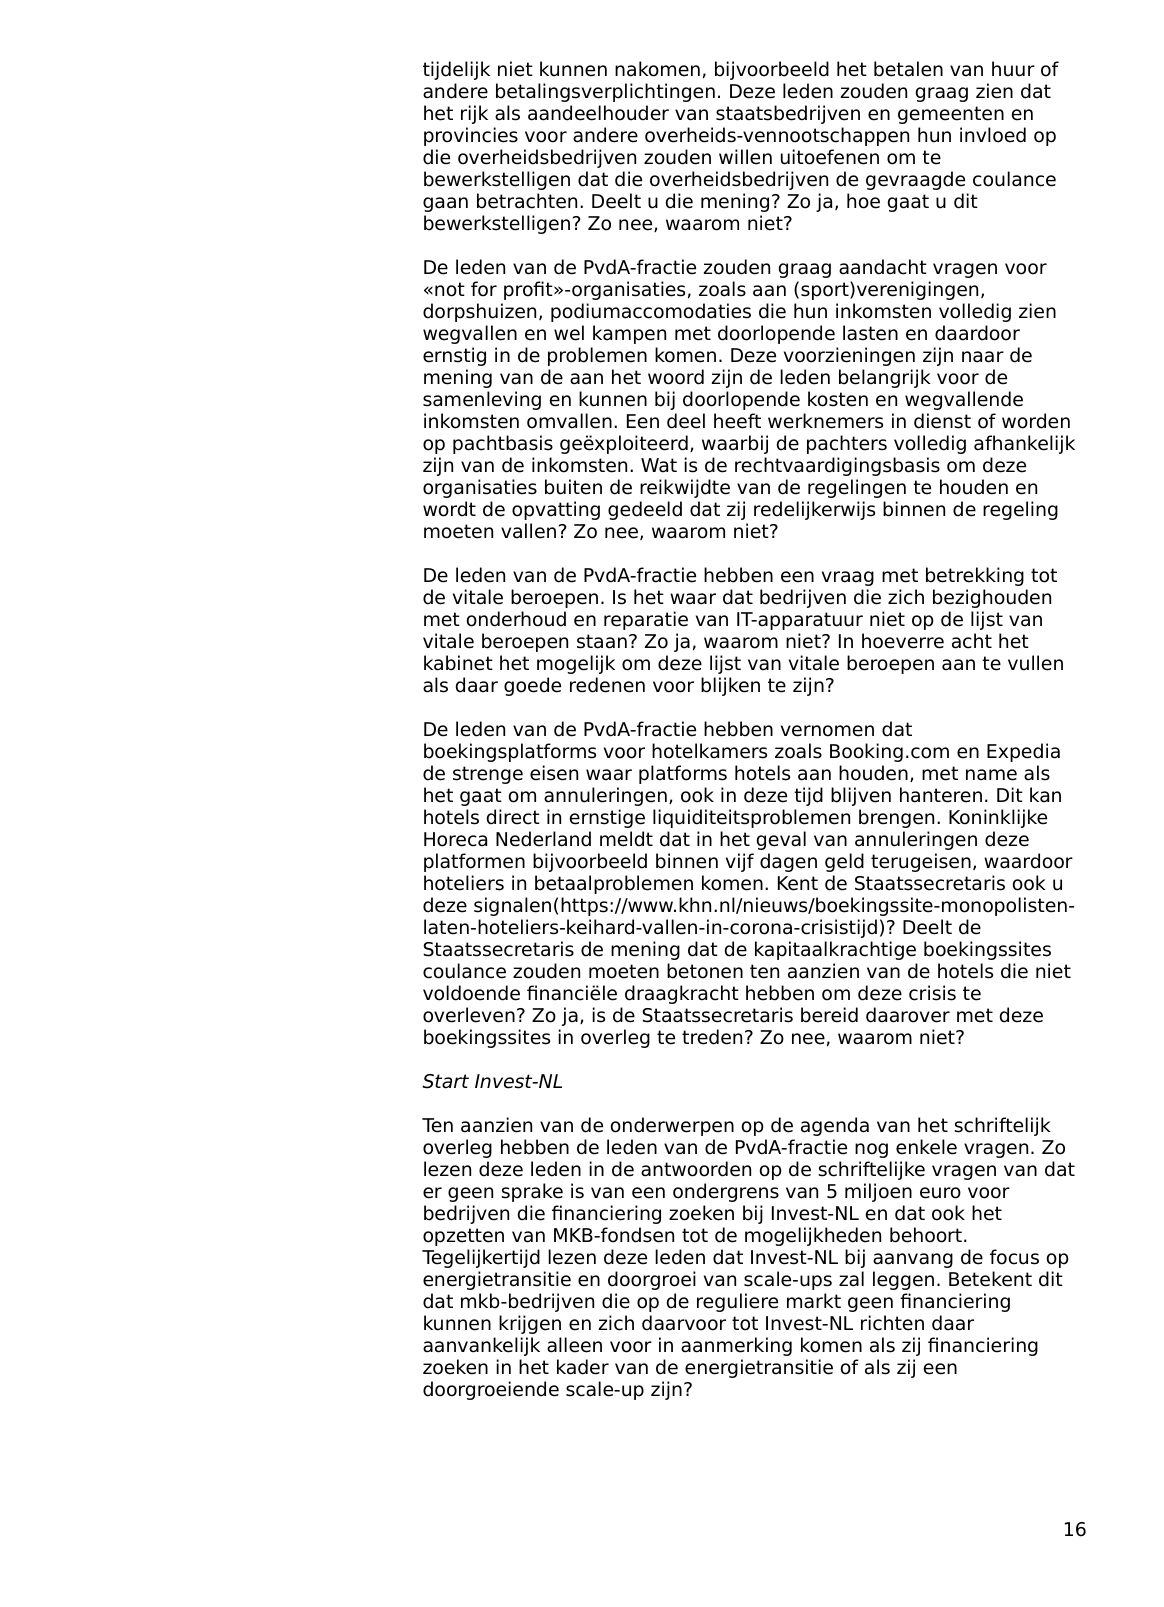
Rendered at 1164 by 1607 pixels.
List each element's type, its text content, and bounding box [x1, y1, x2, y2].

subtitle Start Invest-NL [422, 1071, 1087, 1093]
text tijdelijk niet kunnen nakomen, bijvoorbeeld het betalen van huur of andere betalingsverplichtingen. Deze leden zouden graag zien dat het rijk als aandeelhouder van staatsbedrijven en gemeenten en provincies voor andere overheids-vennootschappen hun invloed op die overheidsbedrijven zouden willen uitoefenen om te bewerkstelligen dat die overheidsbedrijven de gevraagde coulance gaan betrachten. Deelt u die mening? Zo ja, hoe gaat u dit bewerkstelligen? Zo nee, waarom niet? [422, 59, 1087, 235]
text De leden van de PvdA-fractie zouden graag aandacht vragen voor «not for profit»-organisaties, zoals aan (sport)verenigingen, dorpshuizen, podiumaccomodaties die hun inkomsten volledig zien wegvallen en wel kampen met doorlopende lasten en daardoor ernstig in de problemen komen. Deze voorzieningen zijn naar de mening van de aan het woord zijn de leden belangrijk voor de samenleving en kunnen bij doorlopende kosten en wegvallende inkomsten omvallen. Een deel heeft werknemers in dienst of worden op pachtbasis geëxploiteerd, waarbij de pachters volledig afhankelijk zijn van de inkomsten. Wat is de rechtvaardigingsbasis om deze organisaties buiten de reikwijdte van de regelingen te houden en wordt de opvatting gedeeld dat zij redelijkerwijs binnen de regeling moeten vallen? Zo nee, waarom niet? [422, 257, 1087, 543]
text De leden van de PvdA-fractie hebben vernomen dat boekingsplatforms voor hotelkamers zoals Booking.com en Expedia de strenge eisen waar platforms hotels aan houden, met name als het gaat om annuleringen, ook in deze tijd blijven hanteren. Dit kan hotels direct in ernstige liquiditeitsproblemen brengen. Koninklijke Horeca Nederland meldt dat in het geval van annuleringen deze platformen bijvoorbeeld binnen vijf dagen geld terugeisen, waardoor hoteliers in betaalproblemen komen. Kent de Staatssecretaris ook u deze signalen(https://www.khn.nl/nieuws/boekingssite-monopolisten-laten-hoteliers-keihard-vallen-in-corona-crisistijd)? Deelt de Staatssecretaris de mening dat de kapitaalkrachtige boekingssites coulance zouden moeten betonen ten aanzien van de hotels die niet voldoende financiële draagkracht hebben om deze crisis te overleven? Zo ja, is de Staatssecretaris bereid daarover met deze boekingssites in overleg te treden? Zo nee, waarom niet? [422, 719, 1087, 1049]
text Ten aanzien van de onderwerpen op de agenda van het schriftelijk overleg hebben de leden van de PvdA-fractie nog enkele vragen. Zo lezen deze leden in de antwoorden op de schriftelijke vragen van dat er geen sprake is van een ondergrens van 5 miljoen euro voor bedrijven die financiering zoeken bij Invest-NL en dat ook het opzetten van MKB-fondsen tot de mogelijkheden behoort. Tegelijkertijd lezen deze leden dat Invest-NL bij aanvang de focus op energietransitie en doorgroei van scale-ups zal leggen. Betekent dit dat mkb-bedrijven die op de reguliere markt geen financiering kunnen krijgen en zich daarvoor tot Invest-NL richten daar aanvankelijk alleen voor in aanmerking komen als zij financiering zoeken in het kader van de energietransitie of als zij een doorgroeiende scale-up zijn? [422, 1115, 1087, 1401]
text De leden van de PvdA-fractie hebben een vraag met betrekking tot de vitale beroepen. Is het waar dat bedrijven die zich bezighouden met onderhoud en reparatie van IT-apparatuur niet op de lijst van vitale beroepen staan? Zo ja, waarom niet? In hoeverre acht het kabinet het mogelijk om deze lijst van vitale beroepen aan te vullen als daar goede redenen voor blijken te zijn? [422, 565, 1087, 697]
